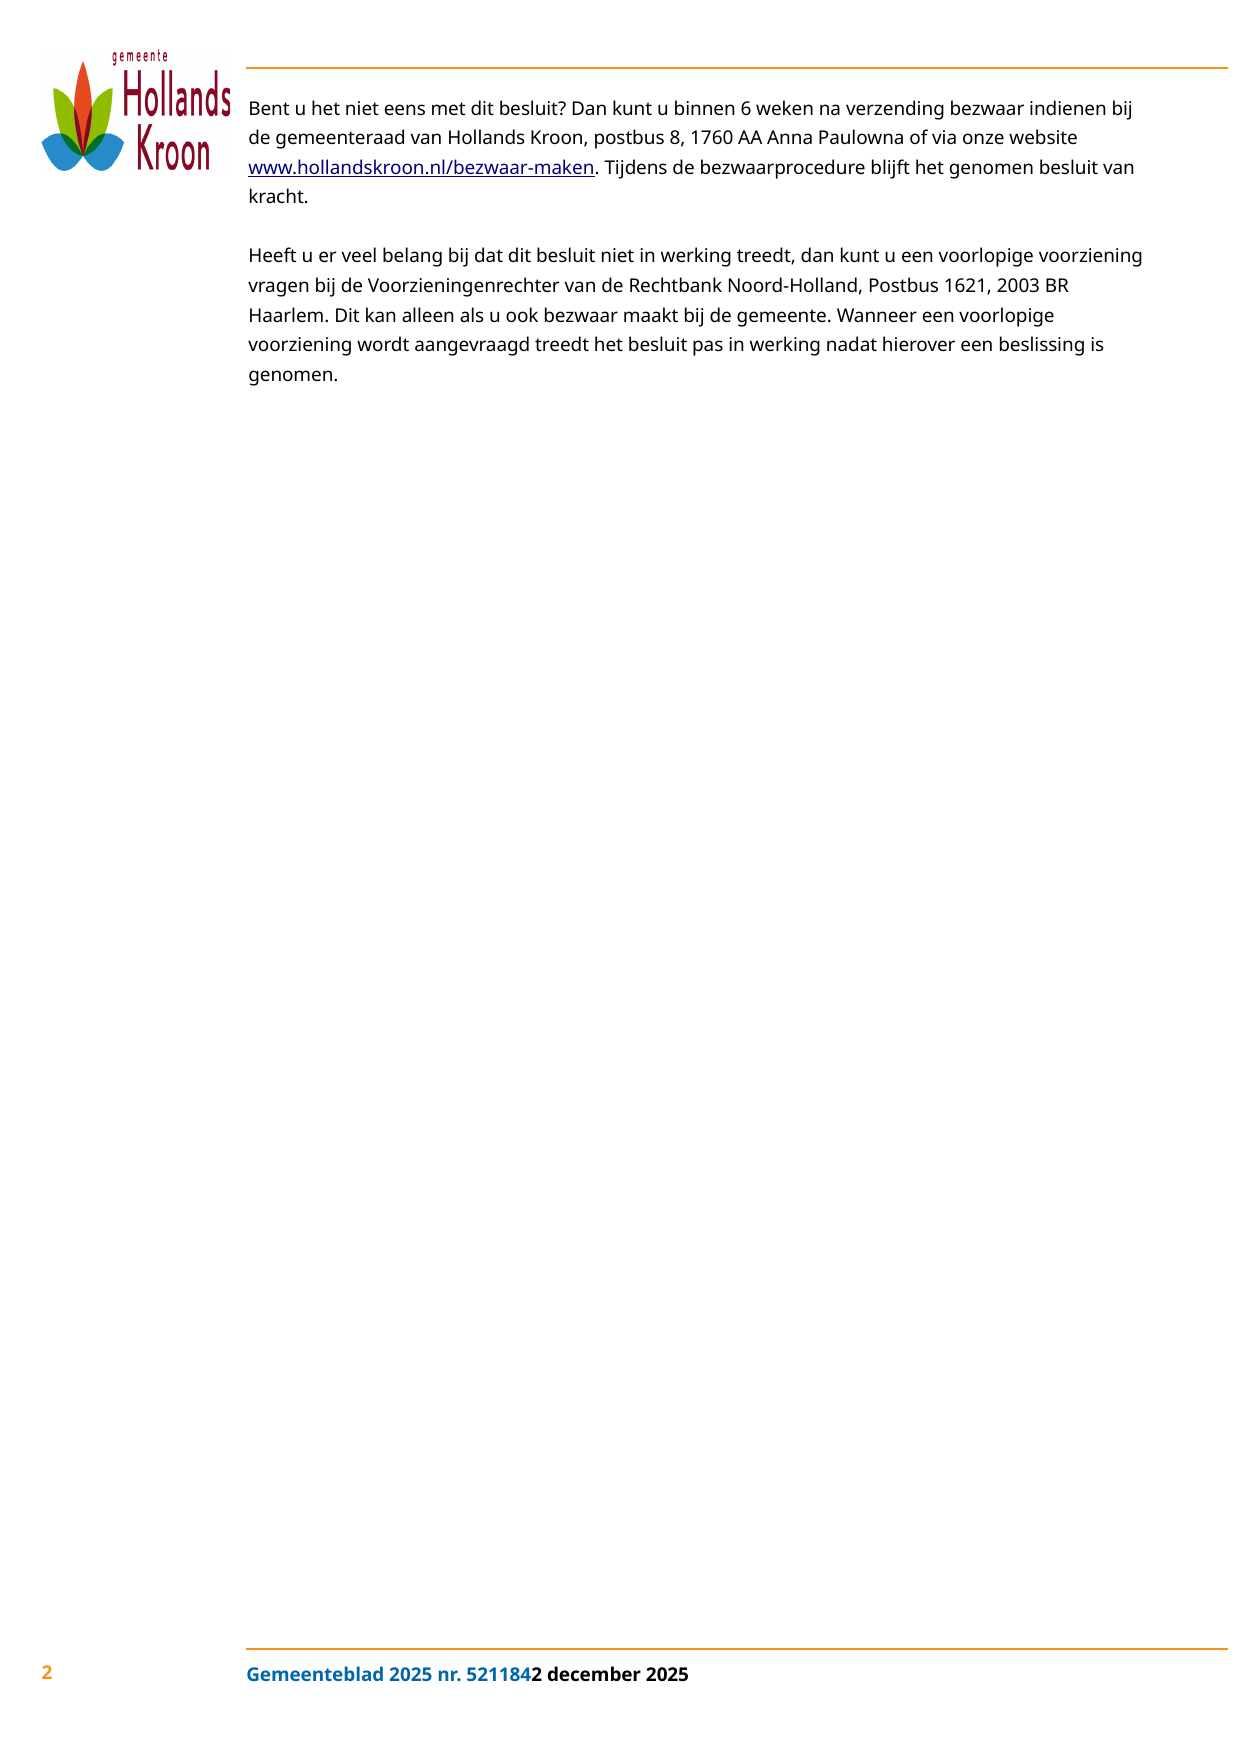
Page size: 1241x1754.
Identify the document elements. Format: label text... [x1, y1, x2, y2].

text Heeft u er veel belang bij dat dit besluit niet in werking treedt, dan kunt u een voorlopige voorziening vragen bij de Voorzieningenrechter van de Rechtbank Noord-Holland, Postbus 1621, 2003 BR Haarlem. Dit kan alleen als u ook bezwaar maakt bij de gemeente. Wanneer een voorlopige voorziening wordt aangevraagd treedt het besluit pas in werking nadat hierover een beslissing is genomen. [248, 243, 1152, 387]
picture [41, 47, 231, 172]
text Bent u het niet eens met dit besluit? Dan kunt u binnen 6 weken na verzending bezwaar indienen bij de gemeenteraad van Hollands Kroon, postbus 8, 1760 AA Anna Paulowna of via onze website www.hollandskroon.nl/bezwaar-maken. Tijdens de bezwaarprocedure blijft het genomen besluit van kracht. [248, 95, 1152, 209]
